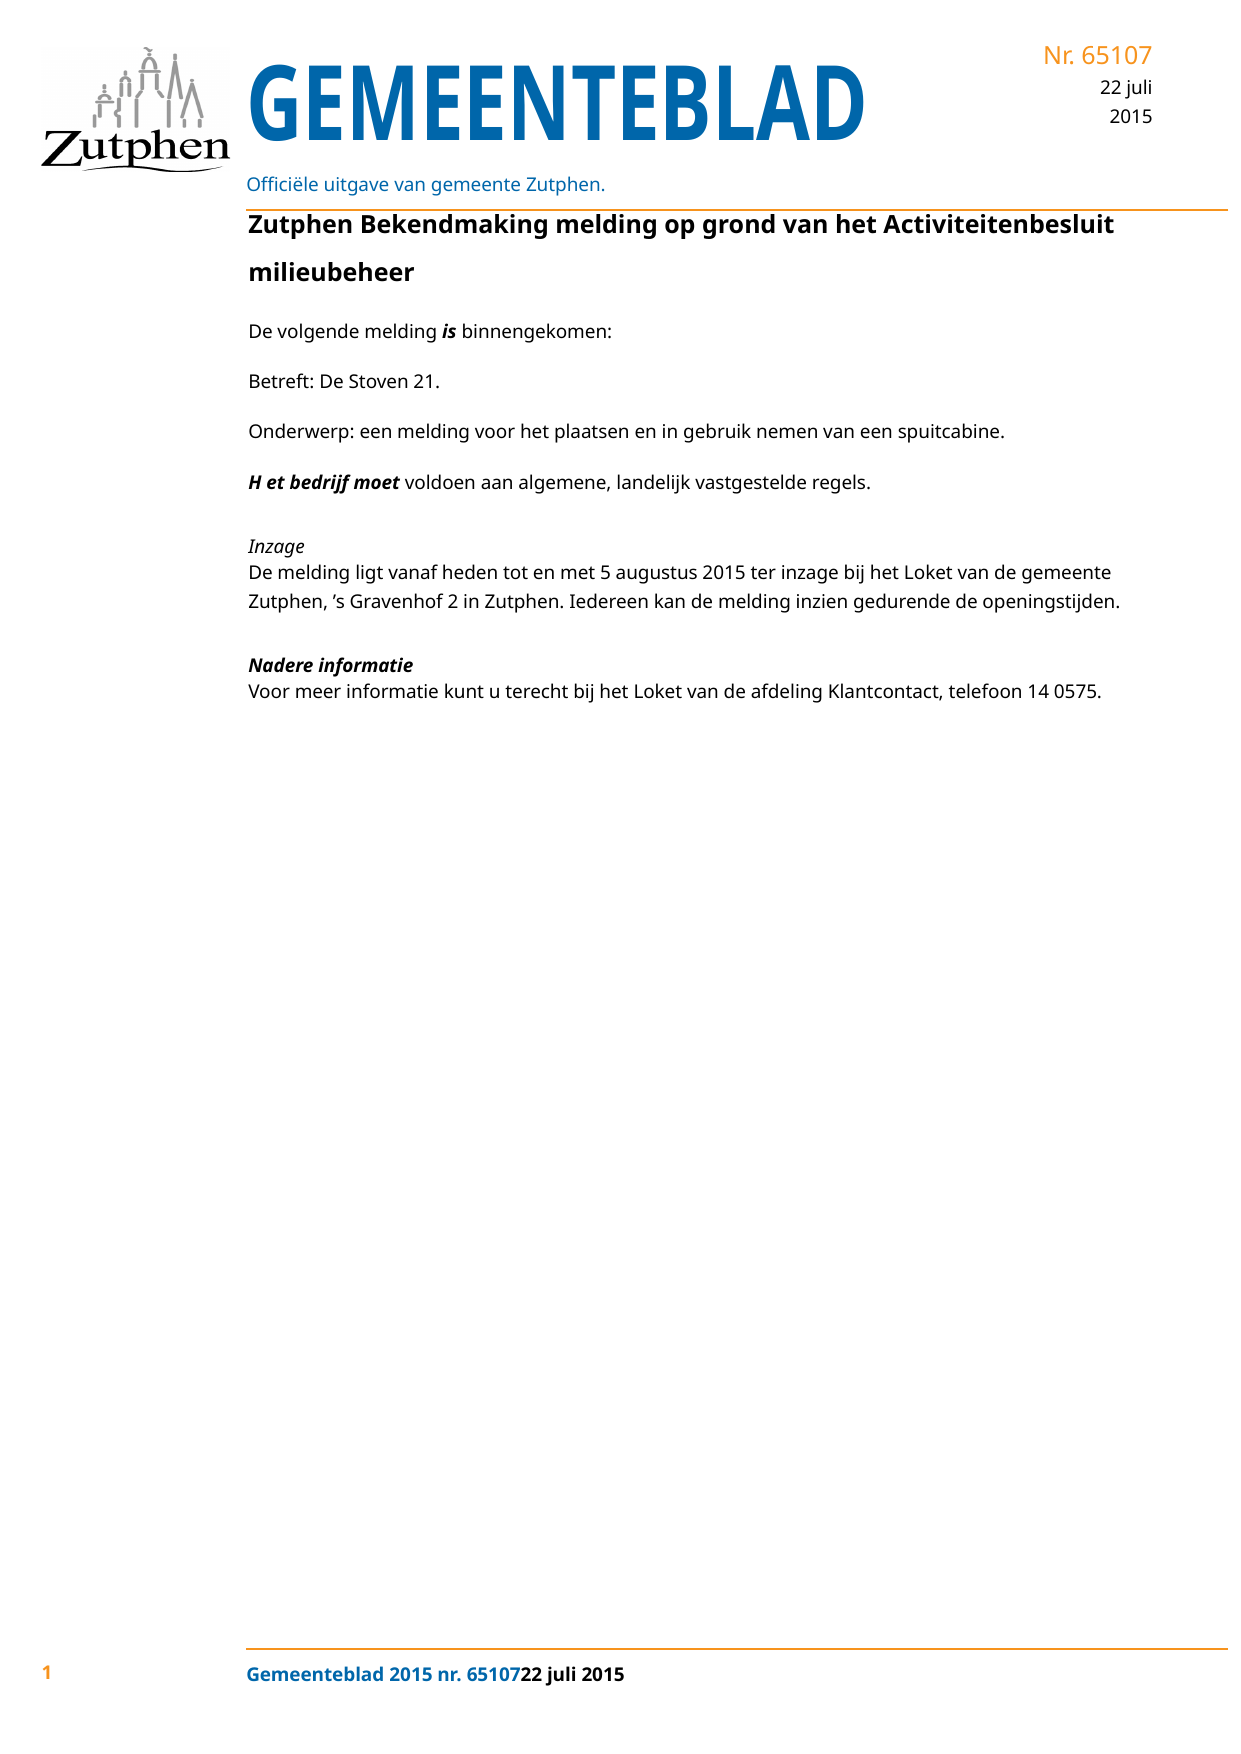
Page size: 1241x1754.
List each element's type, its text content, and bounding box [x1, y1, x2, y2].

text Onderwerp: een melding voor het plaatsen en in gebruik nemen van een spuitcabine. [248, 419, 1152, 444]
text Betreft: De Stoven 21. [248, 368, 1152, 394]
text H et bedrijf moet voldoen aan algemene, landelijk vastgestelde regels. [248, 469, 1152, 495]
text De melding ligt vanaf heden tot en met 5 augustus 2015 ter inzage bij het Loket van de gemeente Zutphen, ’s Gravenhof 2 in Zutphen. Iedereen kan de melding inzien gedurende de openingstijden. [248, 559, 1152, 614]
text De volgende melding is binnengekomen: [248, 318, 1152, 344]
text Inzage [248, 533, 1152, 559]
picture [41, 47, 231, 172]
text Voor meer informatie kunt u terecht bij het Loket van de afdeling Klantcontact, telefoon 14 0575. [248, 678, 1152, 704]
text Zutphen Bekendmaking melding op grond van het Activiteitenbesluit milieubeheer [248, 211, 1152, 288]
text Nadere informatie [248, 652, 1152, 678]
